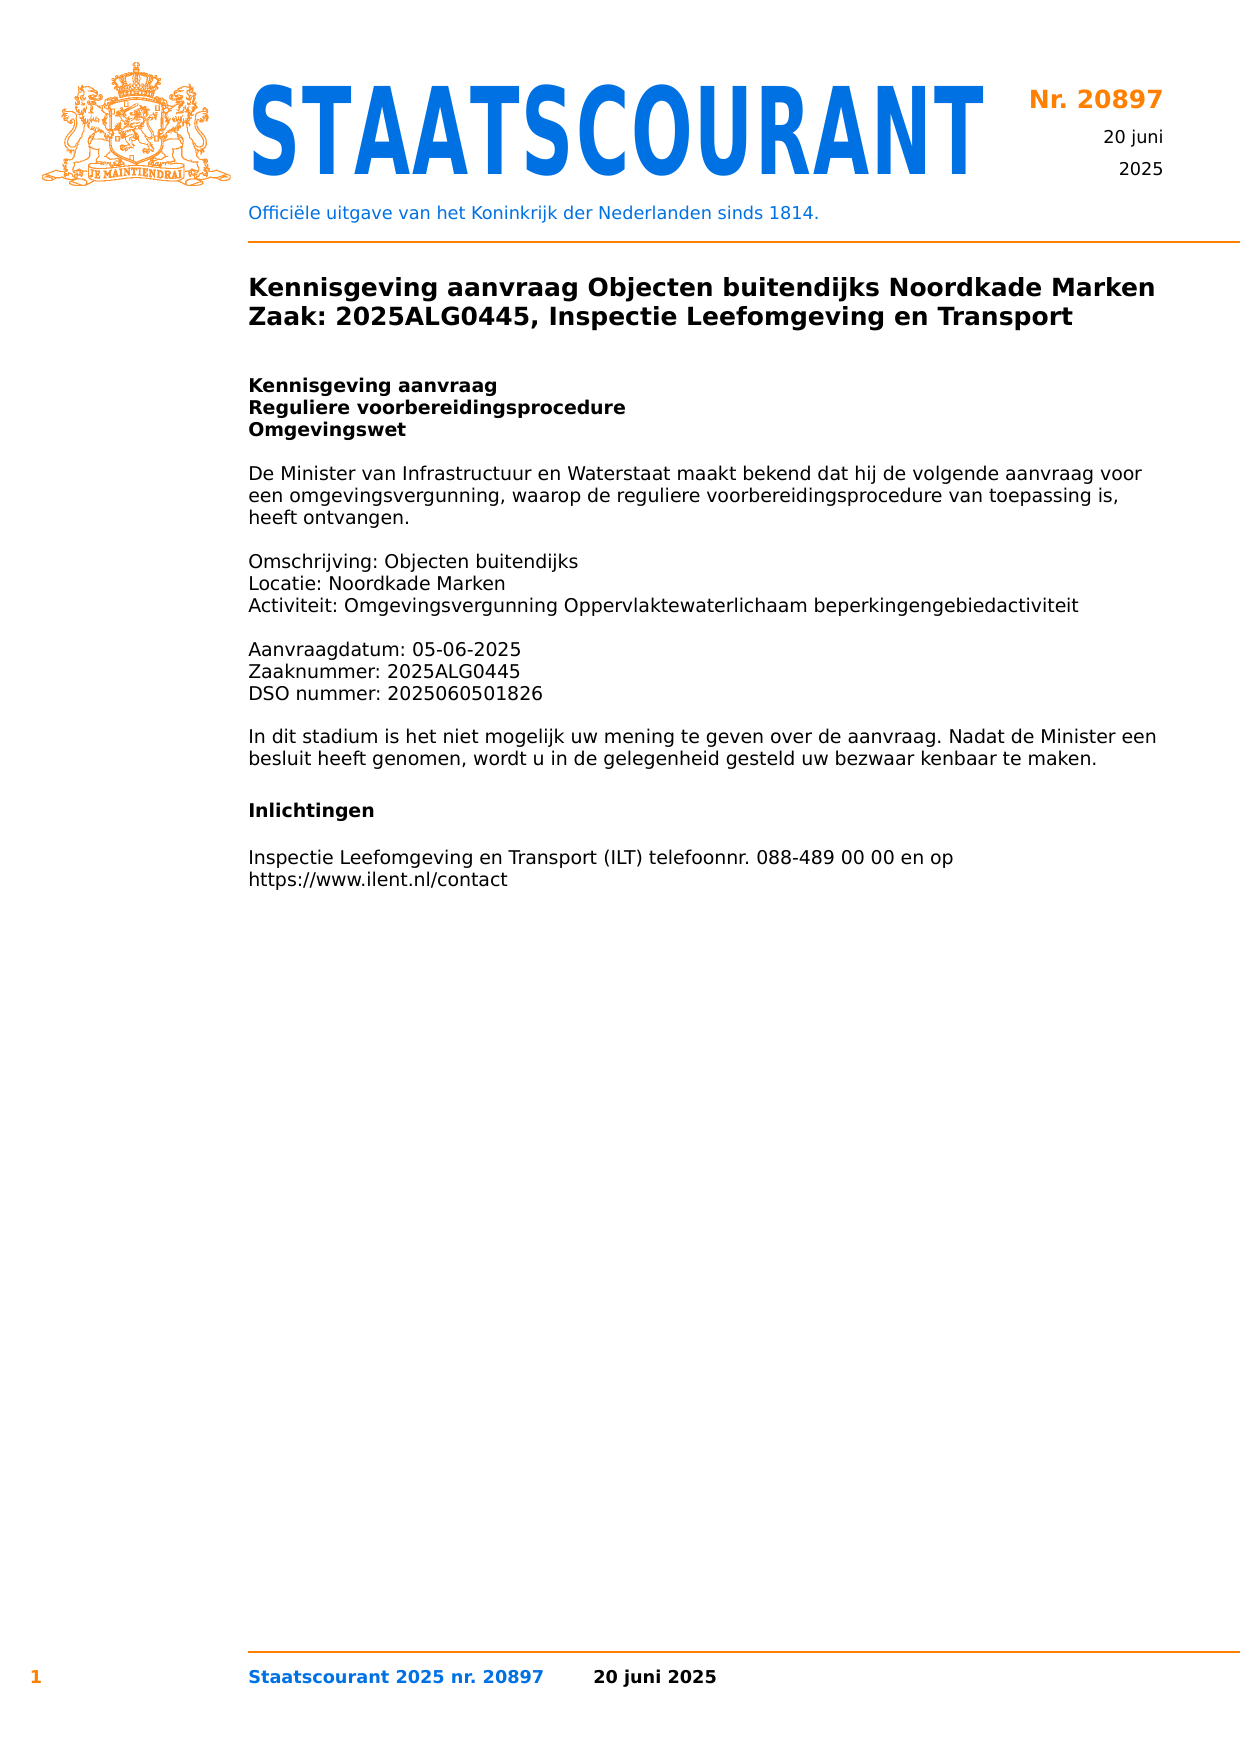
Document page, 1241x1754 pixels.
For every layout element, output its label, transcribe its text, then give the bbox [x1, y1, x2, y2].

table_cell 2025 [998, 153, 1240, 203]
table_cell Officiële uitgave van het Koninkrijk der Nederlanden sinds 1814. [248, 203, 1240, 241]
table_header Nr. 20897 [998, 62, 1240, 121]
table_header STAATSCOURANT [248, 62, 998, 203]
text Inspectie Leefomgeving en Transport (ILT) telefoonnr. 088-489 00 00 en op https://www.ilent.nl/contact [248, 847, 1163, 891]
text Aanvraagdatum: 05-06-2025 [248, 638, 1163, 661]
subtitle Inlichtingen [248, 800, 1163, 822]
text Kennisgeving aanvraag [248, 375, 1163, 397]
text Activiteit: Omgevingsvergunning Oppervlaktewaterlichaam beperkingengebiedactiviteit [248, 595, 1163, 617]
text In dit stadium is het niet mogelijk uw mening te geven over de aanvraag. Nadat de Minister een besluit heeft genomen, wordt u in de gelegenheid gesteld uw bezwaar kenbaar te maken. [248, 726, 1163, 770]
text Omgevingswet [248, 419, 1163, 441]
subtitle Kennisgeving aanvraag Objecten buitendijks Noordkade Marken Zaak: 2025ALG0445, Inspectie Leefomgeving en Transport [248, 273, 1163, 331]
text Reguliere voorbereidingsprocedure [248, 397, 1163, 419]
table_header [25, 62, 248, 241]
text Omschrijving: Objecten buitendijks [248, 551, 1163, 573]
text DSO nummer: 2025060501826 [248, 682, 1163, 704]
text De Minister van Infrastructuur en Waterstaat maakt bekend dat hij de volgende aanvraag voor een omgevingsvergunning, waarop de reguliere voorbereidingsprocedure van toepassing is, heeft ontvangen. [248, 463, 1163, 529]
picture [41, 62, 231, 186]
text Zaaknummer: 2025ALG0445 [248, 661, 1163, 682]
text Locatie: Noordkade Marken [248, 573, 1163, 595]
table_cell 20 juni [998, 121, 1240, 153]
